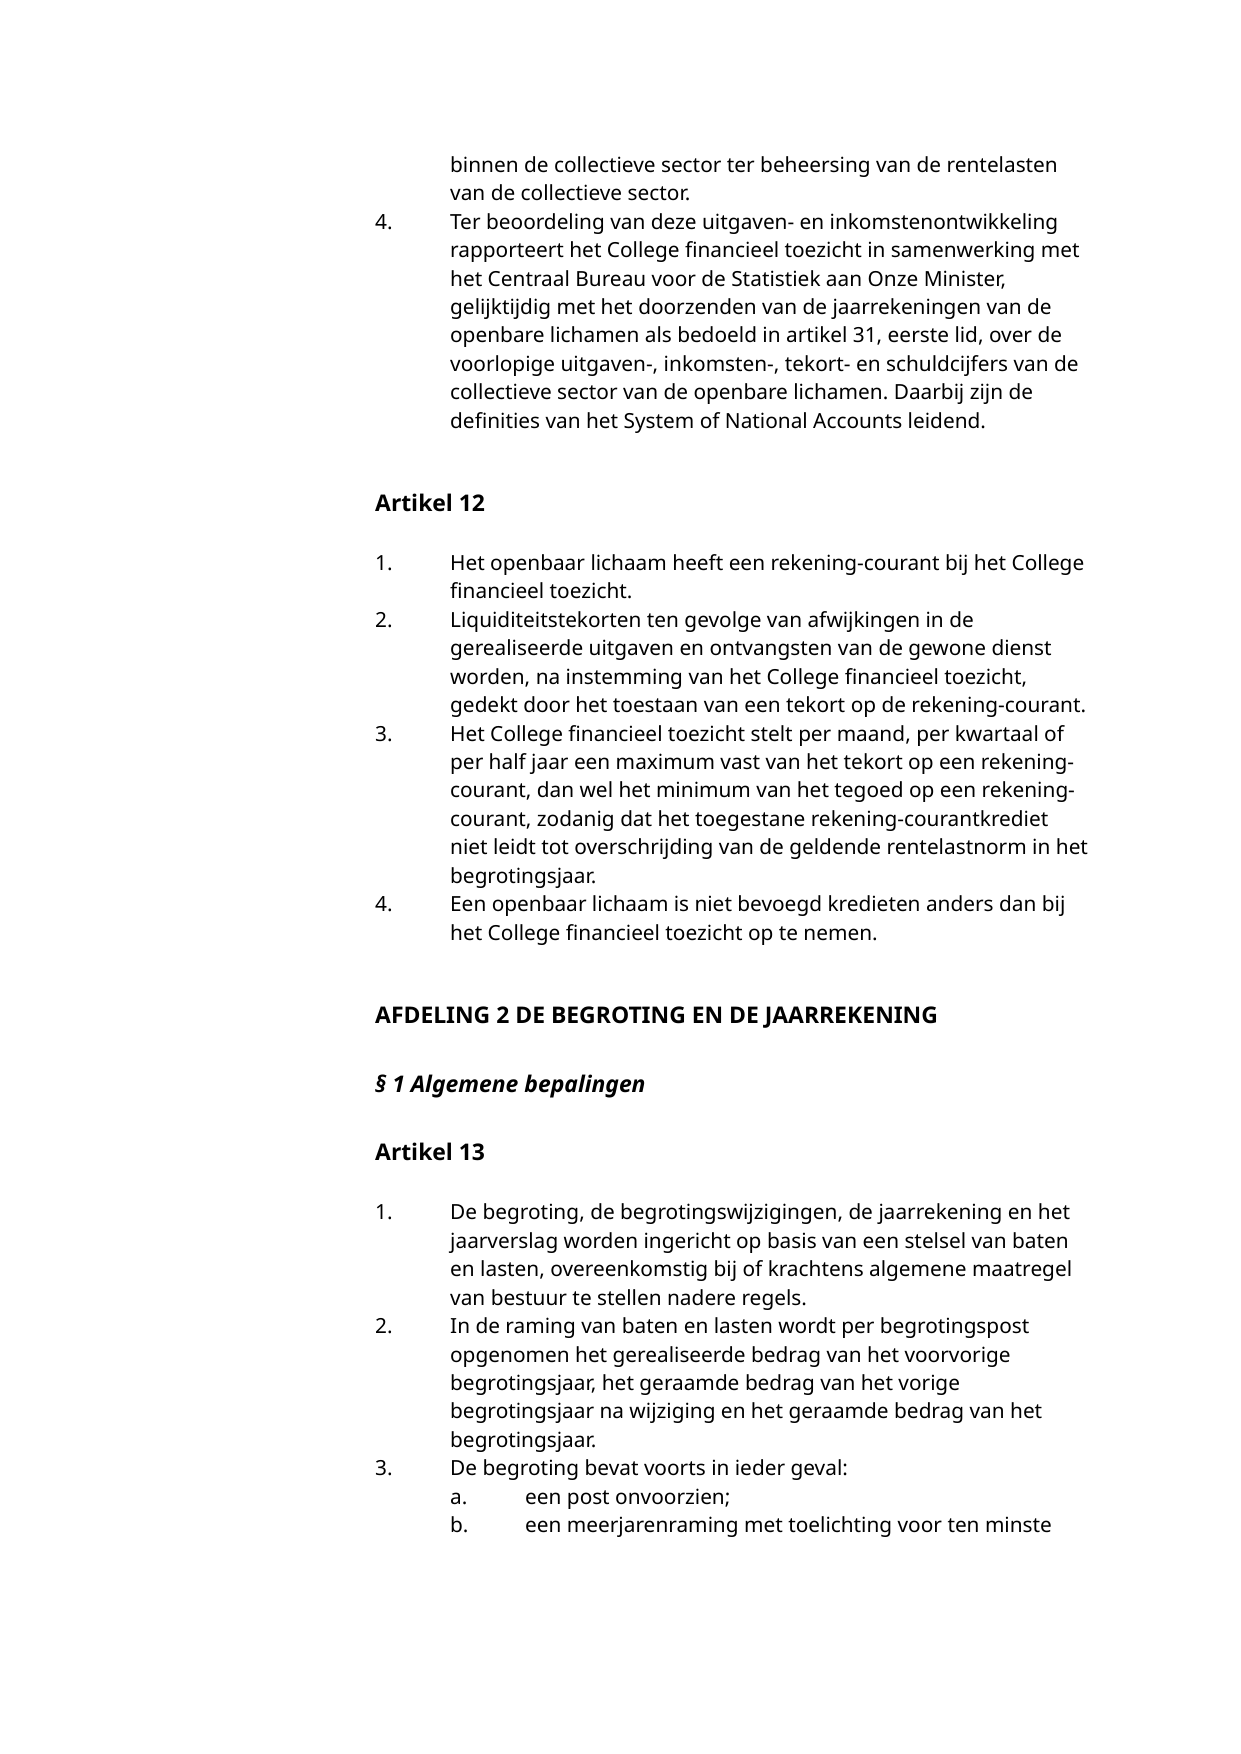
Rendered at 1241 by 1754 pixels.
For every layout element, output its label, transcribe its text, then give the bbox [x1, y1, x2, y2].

subtitle § 1 Algemene bepalingen [375, 1067, 1090, 1099]
list Het openbaar lichaam heeft een rekening-courant bij het College financieel toezicht. [375, 548, 1090, 605]
subtitle AFDELING 2 DE BEGROTING EN DE JAARREKENING [375, 999, 1090, 1030]
list Liquiditeitstekorten ten gevolge van afwijkingen in de gerealiseerde uitgaven en ontvangsten van de gewone dienst worden, na instemming van het College financieel toezicht, gedekt door het toestaan van een tekort op de rekening-courant. [375, 605, 1090, 719]
list Het College financieel toezicht stelt per maand, per kwartaal of per half jaar een maximum vast van het tekort op een rekening-courant, dan wel het minimum van het tegoed op een rekening-courant, zodanig dat het toegestane rekening-courantkrediet niet leidt tot overschrijding van de geldende rentelastnorm in het begrotingsjaar. [375, 719, 1090, 889]
subtitle Artikel 12 [375, 487, 1090, 518]
list In de raming van baten en lasten wordt per begrotingspost opgenomen het gerealiseerde bedrag van het voorvorige begrotingsjaar, het geraamde bedrag van het vorige begrotingsjaar na wijziging en het geraamde bedrag van het begrotingsjaar. [375, 1311, 1090, 1453]
list De begroting bevat voorts in ieder geval: [375, 1453, 1090, 1482]
subtitle Artikel 13 [375, 1136, 1090, 1167]
list Een openbaar lichaam is niet bevoegd kredieten anders dan bij het College financieel toezicht op te nemen. [375, 889, 1090, 946]
list binnen de collectieve sector ter beheersing van de rentelasten van de collectieve sector. [375, 150, 1090, 207]
list De begroting, de begrotingswijzigingen, de jaarrekening en het jaarverslag worden ingericht op basis van een stelsel van baten en lasten, overeenkomstig bij of krachtens algemene maatregel van bestuur te stellen nadere regels. [375, 1197, 1090, 1311]
list een meerjarenraming met toelichting voor ten minste [450, 1510, 1090, 1539]
list Ter beoordeling van deze uitgaven- en inkomstenontwikkeling rapporteert het College financieel toezicht in samenwerking met het Centraal Bureau voor de Statistiek aan Onze Minister, gelijktijdig met het doorzenden van de jaarrekeningen van de openbare lichamen als bedoeld in artikel 31, eerste lid, over de voorlopige uitgaven-, inkomsten-, tekort- en schuldcijfers van de collectieve sector van de openbare lichamen. Daarbij zijn de definities van het System of National Accounts leidend. [375, 207, 1090, 434]
list een post onvoorzien; [450, 1482, 1090, 1510]
